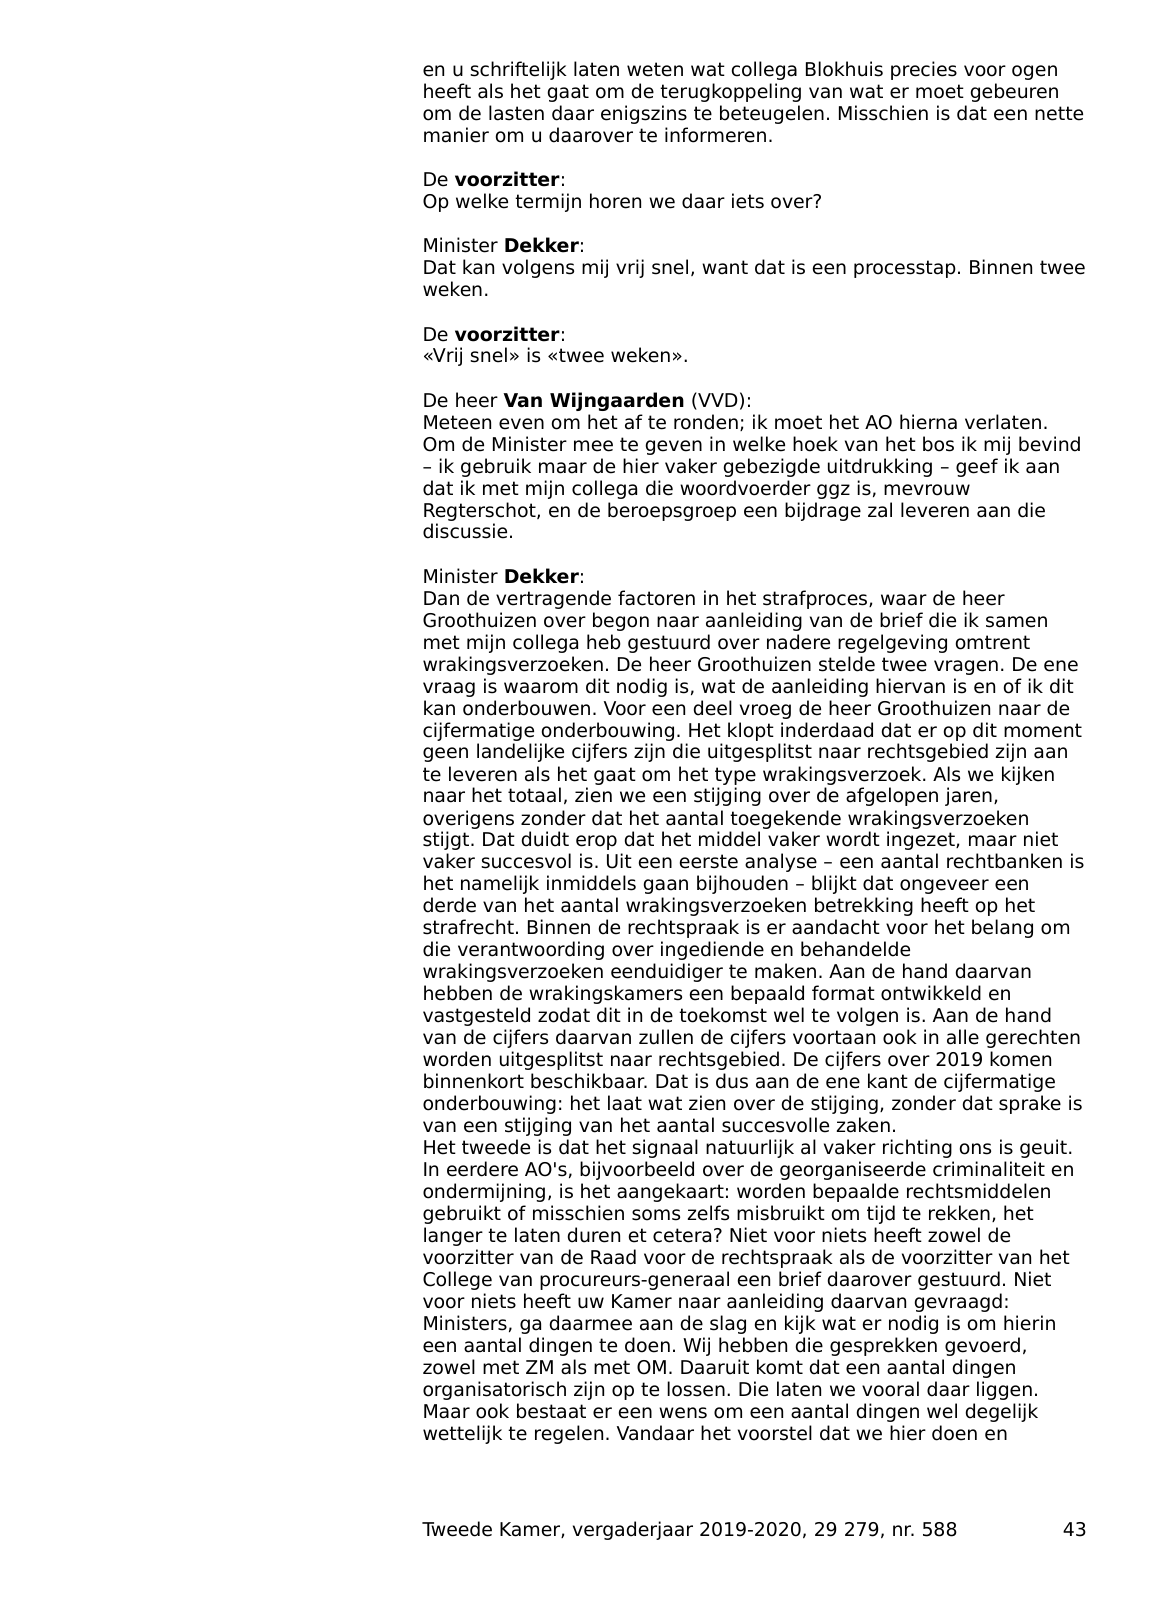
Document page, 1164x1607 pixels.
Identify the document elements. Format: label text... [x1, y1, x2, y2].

text «Vrij snel» is «twee weken». [422, 345, 1087, 367]
text Het tweede is dat het signaal natuurlijk al vaker richting ons is geuit. In eerdere AO's, bijvoorbeeld over de georganiseerde criminaliteit en ondermijning, is het aangekaart: worden bepaalde rechtsmiddelen gebruikt of misschien soms zelfs misbruikt om tijd te rekken, het langer te laten duren et cetera? Niet voor niets heeft zowel de voorzitter van de Raad voor de rechtspraak als de voorzitter van het College van procureurs-generaal een brief daarover gestuurd. Niet voor niets heeft uw Kamer naar aanleiding daarvan gevraagd: Ministers, ga daarmee aan de slag en kijk wat er nodig is om hierin een aantal dingen te doen. Wij hebben die gesprekken gevoerd, zowel met ZM als met OM. Daaruit komt dat een aantal dingen organisatorisch zijn op te lossen. Die laten we vooral daar liggen. Maar ook bestaat er een wens om een aantal dingen wel degelijk wettelijk te regelen. Vandaar het voorstel dat we hier doen en [422, 1137, 1087, 1445]
text en u schriftelijk laten weten wat collega Blokhuis precies voor ogen heeft als het gaat om de terugkoppeling van wat er moet gebeuren om de lasten daar enigszins te beteugelen. Misschien is dat een nette manier om u daarover te informeren. [422, 59, 1087, 147]
text De heer Van Wijngaarden (VVD): [422, 389, 1087, 412]
text Dat kan volgens mij vrij snel, want dat is een processtap. Binnen twee weken. [422, 257, 1087, 301]
text De voorzitter: [422, 169, 1087, 191]
text De voorzitter: [422, 323, 1087, 345]
text Dan de vertragende factoren in het strafproces, waar de heer Groothuizen over begon naar aanleiding van de brief die ik samen met mijn collega heb gestuurd over nadere regelgeving omtrent wrakingsverzoeken. De heer Groothuizen stelde twee vragen. De ene vraag is waarom dit nodig is, wat de aanleiding hiervan is en of ik dit kan onderbouwen. Voor een deel vroeg de heer Groothuizen naar de cijfermatige onderbouwing. Het klopt inderdaad dat er op dit moment geen landelijke cijfers zijn die uitgesplitst naar rechtsgebied zijn aan te leveren als het gaat om het type wrakingsverzoek. Als we kijken naar het totaal, zien we een stijging over de afgelopen jaren, overigens zonder dat het aantal toegekende wrakingsverzoeken stijgt. Dat duidt erop dat het middel vaker wordt ingezet, maar niet vaker succesvol is. Uit een eerste analyse – een aantal rechtbanken is het namelijk inmiddels gaan bijhouden – blijkt dat ongeveer een derde van het aantal wrakingsverzoeken betrekking heeft op het strafrecht. Binnen de rechtspraak is er aandacht voor het belang om die verantwoording over ingediende en behandelde wrakingsverzoeken eenduidiger te maken. Aan de hand daarvan hebben de wrakingskamers een bepaald format ontwikkeld en vastgesteld zodat dit in de toekomst wel te volgen is. Aan de hand van de cijfers daarvan zullen de cijfers voortaan ook in alle gerechten worden uitgesplitst naar rechtsgebied. De cijfers over 2019 komen binnenkort beschikbaar. Dat is dus aan de ene kant de cijfermatige onderbouwing: het laat wat zien over de stijging, zonder dat sprake is van een stijging van het aantal succesvolle zaken. [422, 588, 1087, 1137]
text Minister Dekker: [422, 566, 1087, 588]
text Minister Dekker: [422, 235, 1087, 257]
text Meteen even om het af te ronden; ik moet het AO hierna verlaten. Om de Minister mee te geven in welke hoek van het bos ik mij bevind – ik gebruik maar de hier vaker gebezigde uitdrukking – geef ik aan dat ik met mijn collega die woordvoerder ggz is, mevrouw Regterschot, en de beroepsgroep een bijdrage zal leveren aan die discussie. [422, 412, 1087, 543]
text Op welke termijn horen we daar iets over? [422, 191, 1087, 213]
